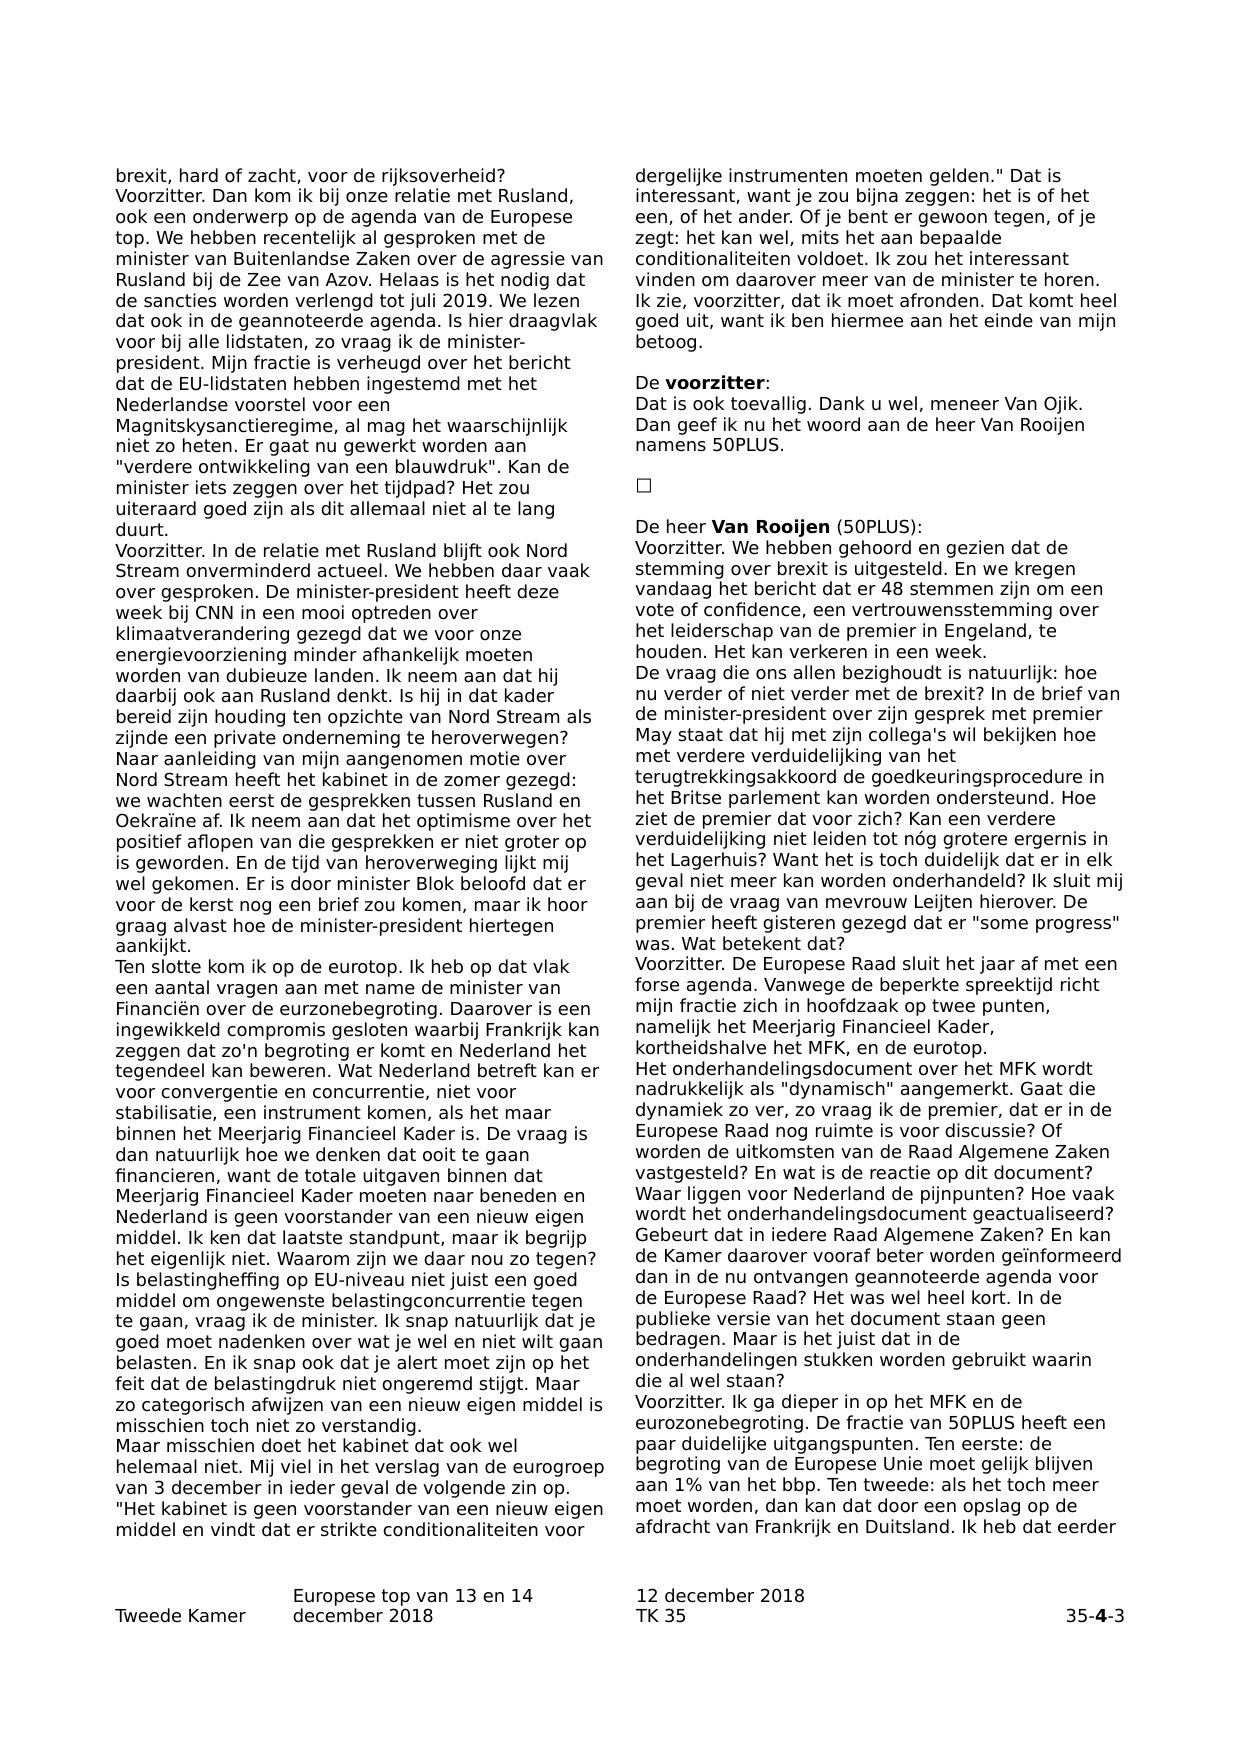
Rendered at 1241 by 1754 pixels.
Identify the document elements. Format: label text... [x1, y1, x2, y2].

text Voorzitter. We hebben gehoord en gezien dat de stemming over brexit is uitgesteld. En we kregen vandaag het bericht dat er 48 stemmen zijn om een vote of confidence, een vertrouwensstemming over het leiderschap van de premier in Engeland, te houden. Het kan verkeren in een week. [635, 537, 1125, 662]
text brexit, hard of zacht, voor de rijksoverheid? [115, 165, 605, 186]
text Dat is ook toevallig. Dank u wel, meneer Van Ojik. Dan geef ik nu het woord aan de heer Van Rooijen namens 50PLUS. [635, 393, 1125, 456]
text De voorzitter: [635, 373, 1125, 393]
text ⬜ [635, 476, 1125, 497]
text Voorzitter. In de relatie met Rusland blijft ook Nord Stream onverminderd actueel. We hebben daar vaak over gesproken. De minister-president heeft deze week bij CNN in een mooi optreden over klimaatverandering gezegd dat we voor onze energievoorziening minder afhankelijk moeten worden van dubieuze landen. Ik neem aan dat hij daarbij ook aan Rusland denkt. Is hij in dat kader bereid zijn houding ten opzichte van Nord Stream als zijnde een private onderneming te heroverwegen? Naar aanleiding van mijn aangenomen motie over Nord Stream heeft het kabinet in de zomer gezegd: we wachten eerst de gesprekken tussen Rusland en Oekraïne af. Ik neem aan dat het optimisme over het positief aflopen van die gesprekken er niet groter op is geworden. En de tijd van heroverweging lijkt mij wel gekomen. Er is door minister Blok beloofd dat er voor de kerst nog een brief zou komen, maar ik hoor graag alvast hoe de minister-president hiertegen aankijkt. [115, 540, 605, 957]
text De heer Van Rooijen (50PLUS): [635, 517, 1125, 537]
text Ik zie, voorzitter, dat ik moet afronden. Dat komt heel goed uit, want ik ben hiermee aan het einde van mijn betoog. [635, 290, 1125, 353]
text Voorzitter. Ik ga dieper in op het MFK en de eurozonebegroting. De fractie van 50PLUS heeft een paar duidelijke uitgangspunten. Ten eerste: de begroting van de Europese Unie moet gelijk blijven aan 1% van het bbp. Ten tweede: als het toch meer moet worden, dan kan dat door een opslag op de afdracht van Frankrijk en Duitsland. Ik heb dat eerder [635, 1392, 1125, 1537]
text Ten slotte kom ik op de eurotop. Ik heb op dat vlak een aantal vragen aan met name de minister van Financiën over de eurzonebegroting. Daarover is een ingewikkeld compromis gesloten waarbij Frankrijk kan zeggen dat zo'n begroting er komt en Nederland het tegendeel kan beweren. Wat Nederland betreft kan er voor convergentie en concurrentie, niet voor stabilisatie, een instrument komen, als het maar binnen het Meerjarig Financieel Kader is. De vraag is dan natuurlijk hoe we denken dat ooit te gaan financieren, want de totale uitgaven binnen dat Meerjarig Financieel Kader moeten naar beneden en Nederland is geen voorstander van een nieuw eigen middel. Ik ken dat laatste standpunt, maar ik begrijp het eigenlijk niet. Waarom zijn we daar nou zo tegen? Is belastingheffing op EU-niveau niet juist een goed middel om ongewenste belastingconcurrentie tegen te gaan, vraag ik de minister. Ik snap natuurlijk dat je goed moet nadenken over wat je wel en niet wilt gaan belasten. En ik snap ook dat je alert moet zijn op het feit dat de belastingdruk niet ongeremd stijgt. Maar zo categorisch afwijzen van een nieuw eigen middel is misschien toch niet zo verstandig. [115, 957, 605, 1436]
text Het onderhandelingsdocument over het MFK wordt nadrukkelijk als "dynamisch" aangemerkt. Gaat die dynamiek zo ver, zo vraag ik de premier, dat er in de Europese Raad nog ruimte is voor discussie? Of worden de uitkomsten van de Raad Algemene Zaken vastgesteld? En wat is de reactie op dit document? Waar liggen voor Nederland de pijnpunten? Hoe vaak wordt het onderhandelingsdocument geactualiseerd? Gebeurt dat in iedere Raad Algemene Zaken? En kan de Kamer daarover vooraf beter worden geïnformeerd dan in de nu ontvangen geannoteerde agenda voor de Europese Raad? Het was wel heel kort. In de publieke versie van het document staan geen bedragen. Maar is het juist dat in de onderhandelingen stukken worden gebruikt waarin die al wel staan? [635, 1058, 1125, 1392]
text Voorzitter. De Europese Raad sluit het jaar af met een forse agenda. Vanwege de beperkte spreektijd richt mijn fractie zich in hoofdzaak op twee punten, namelijk het Meerjarig Financieel Kader, kortheidshalve het MFK, en de eurotop. [635, 954, 1125, 1058]
text De vraag die ons allen bezighoudt is natuurlijk: hoe nu verder of niet verder met de brexit? In de brief van de minister-president over zijn gesprek met premier May staat dat hij met zijn collega's wil bekijken hoe met verdere verduidelijking van het terugtrekkingsakkoord de goedkeuringsprocedure in het Britse parlement kan worden ondersteund. Hoe ziet de premier dat voor zich? Kan een verdere verduidelijking niet leiden tot nóg grotere ergernis in het Lagerhuis? Want het is toch duidelijk dat er in elk geval niet meer kan worden onderhandeld? Ik sluit mij aan bij de vraag van mevrouw Leijten hierover. De premier heeft gisteren gezegd dat er "some progress" was. Wat betekent dat? [635, 662, 1125, 954]
text Voorzitter. Dan kom ik bij onze relatie met Rusland, ook een onderwerp op de agenda van de Europese top. We hebben recentelijk al gesproken met de minister van Buitenlandse Zaken over de agressie van Rusland bij de Zee van Azov. Helaas is het nodig dat de sancties worden verlengd tot juli 2019. We lezen dat ook in de geannoteerde agenda. Is hier draagvlak voor bij alle lidstaten, zo vraag ik de minister-president. Mijn fractie is verheugd over het bericht dat de EU-lidstaten hebben ingestemd met het Nederlandse voorstel voor een Magnitskysanctieregime, al mag het waarschijnlijk niet zo heten. Er gaat nu gewerkt worden aan "verdere ontwikkeling van een blauwdruk". Kan de minister iets zeggen over het tijdpad? Het zou uiteraard goed zijn als dit allemaal niet al te lang duurt. [115, 186, 605, 540]
text dergelijke instrumenten moeten gelden." Dat is interessant, want je zou bijna zeggen: het is of het een, of het ander. Of je bent er gewoon tegen, of je zegt: het kan wel, mits het aan bepaalde conditionaliteiten voldoet. Ik zou het interessant vinden om daarover meer van de minister te horen. [635, 165, 1125, 290]
text Maar misschien doet het kabinet dat ook wel helemaal niet. Mij viel in het verslag van de eurogroep van 3 december in ieder geval de volgende zin op. "Het kabinet is geen voorstander van een nieuw eigen middel en vindt dat er strikte conditionaliteiten voor [115, 1436, 605, 1540]
